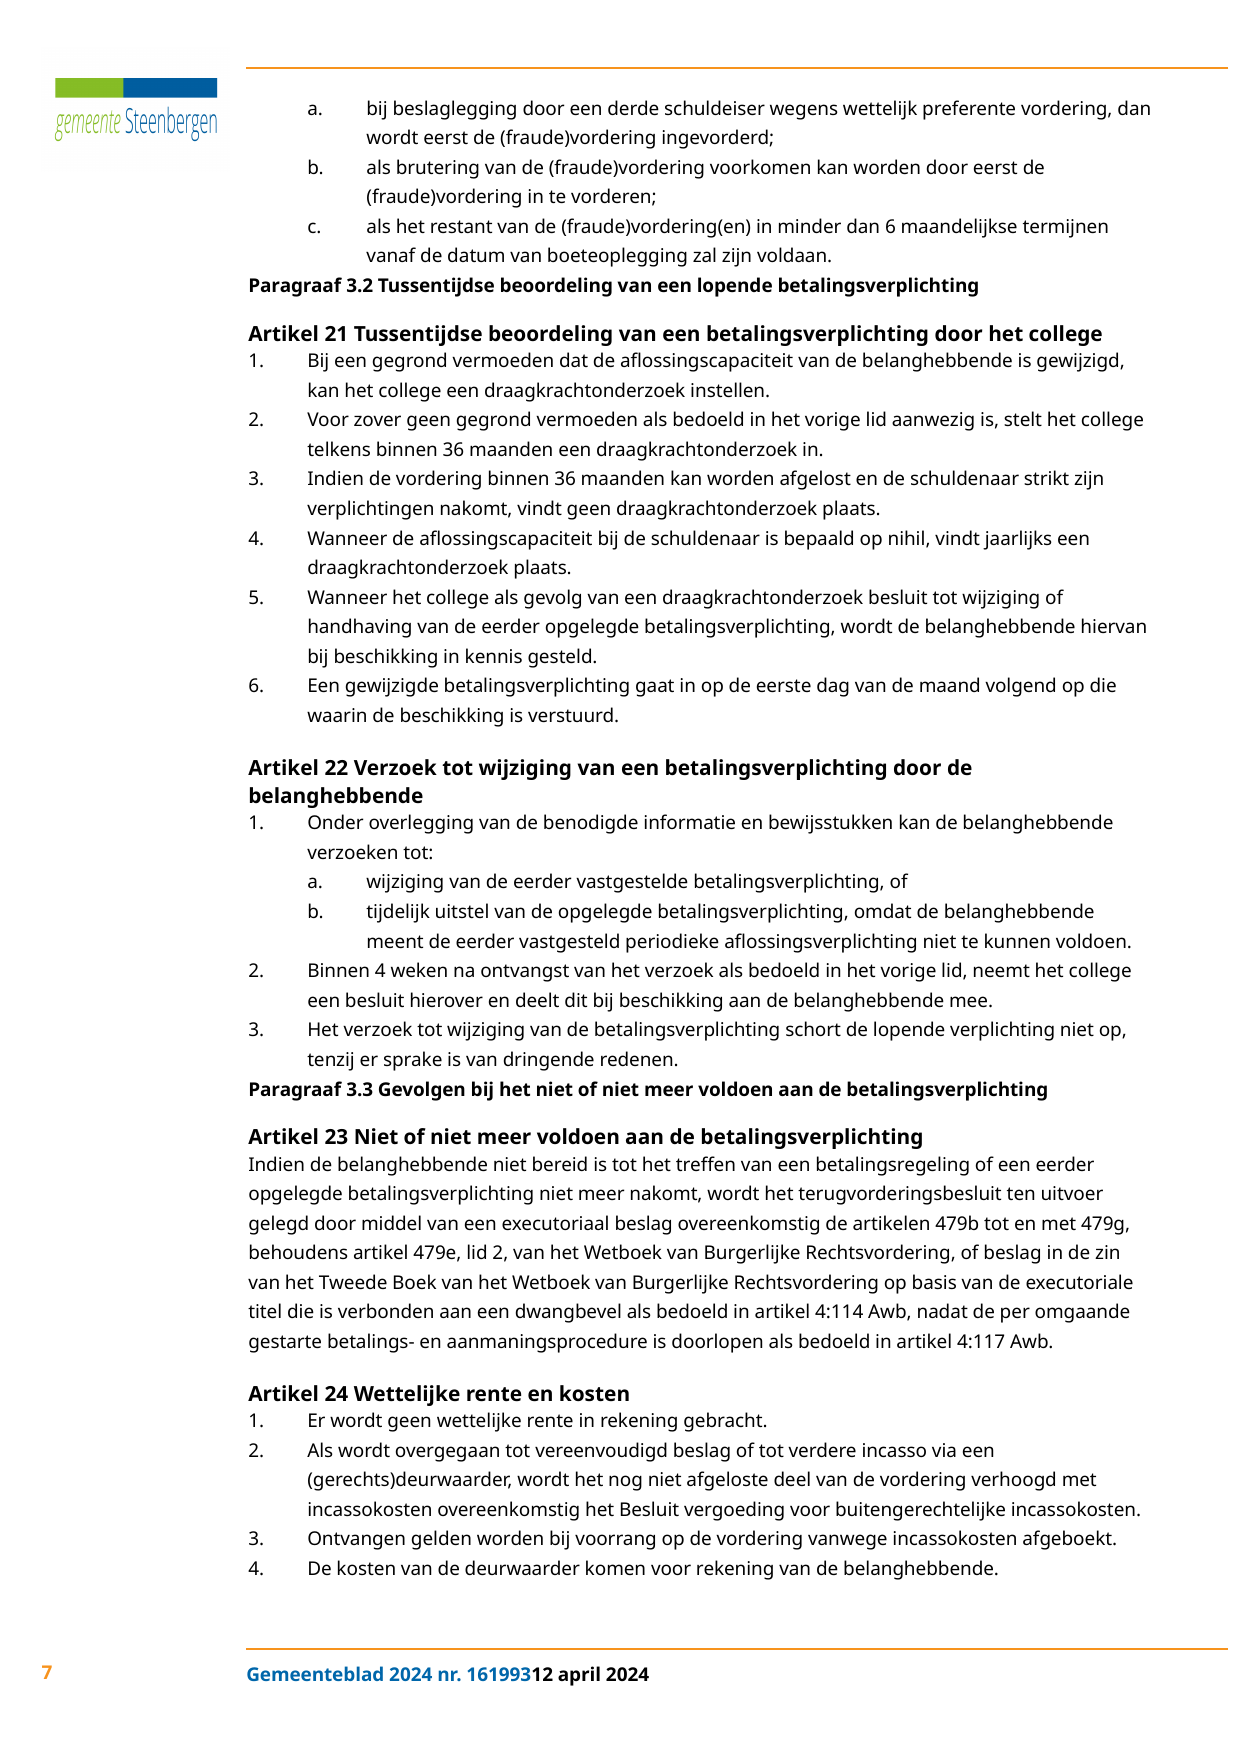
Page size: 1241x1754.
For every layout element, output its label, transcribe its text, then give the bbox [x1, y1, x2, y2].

list Wanneer het college als gevolg van een draagkrachtonderzoek besluit tot wijziging of handhaving van de eerder opgelegde betalingsverplichting, wordt de belanghebbende hiervan bij beschikking in kennis gesteld. [248, 584, 1152, 669]
text Indien de belanghebbende niet bereid is tot het treffen van een betalingsregeling of een eerder opgelegde betalingsverplichting niet meer nakomt, wordt het terugvorderingsbesluit ten uitvoer gelegd door middel van een executoriaal beslag overeenkomstig de artikelen 479b tot en met 479g, behoudens artikel 479e, lid 2, van het Wetboek van Burgerlijke Rechtsvordering, of beslag in de zin van het Tweede Boek van het Wetboek van Burgerlijke Rechtsvordering op basis van de executoriale titel die is verbonden aan een dwangbevel als bedoeld in artikel 4:114 Awb, nadat de per omgaande gestarte betalings- en aanmaningsprocedure is doorlopen als bedoeld in artikel 4:117 Awb. [248, 1151, 1152, 1354]
list bij beslaglegging door een derde schuldeiser wegens wettelijk preferente vordering, dan wordt eerst de (fraude)vordering ingevorderd; [307, 95, 1152, 150]
text Artikel 21 Tussentijdse beoordeling van een betalingsverplichting door het college [248, 319, 1152, 347]
text Paragraaf 3.3 Gevolgen bij het niet of niet meer voldoen aan de betalingsverplichting [248, 1076, 1152, 1102]
list Binnen 4 weken na ontvangst van het verzoek als bedoeld in het vorige lid, neemt het college een besluit hierover en deelt dit bij beschikking aan de belanghebbende mee. [248, 957, 1152, 1013]
list Een gewijzigde betalingsverplichting gaat in op de eerste dag van de maand volgend op die waarin de beschikking is verstuurd. [248, 673, 1152, 728]
list Er wordt geen wettelijke rente in rekening gebracht. [248, 1407, 1152, 1433]
list als het restant van de (fraude)vordering(en) in minder dan 6 maandelijkse termijnen vanaf de datum van boeteoplegging zal zijn voldaan. [307, 213, 1152, 268]
list wijziging van de eerder vastgestelde betalingsverplichting, of [307, 869, 1152, 894]
text Paragraaf 3.2 Tussentijdse beoordeling van een lopende betalingsverplichting [248, 272, 1152, 298]
picture [41, 47, 231, 172]
list Onder overlegging van de benodigde informatie en bewijsstukken kan de belanghebbende verzoeken tot: [248, 809, 1152, 865]
list Ontvangen gelden worden bij voorrang op de vordering vanwege incassokosten afgeboekt. [248, 1526, 1152, 1551]
list Als wordt overgegaan tot vereenvoudigd beslag of tot verdere incasso via een (gerechts)deurwaarder, wordt het nog niet afgeloste deel van de vordering verhoogd met incassokosten overeenkomstig het Besluit vergoeding voor buitengerechtelijke incassokosten. [248, 1437, 1152, 1522]
text Artikel 24 Wettelijke rente en kosten [248, 1379, 1152, 1407]
list Het verzoek tot wijziging van de betalingsverplichting schort de lopende verplichting niet op, tenzij er sprake is van dringende redenen. [248, 1017, 1152, 1072]
list als brutering van de (fraude)vordering voorkomen kan worden door eerst de (fraude)vordering in te vorderen; [307, 154, 1152, 209]
list tijdelijk uitstel van de opgelegde betalingsverplichting, omdat de belanghebbende meent de eerder vastgesteld periodieke aflossingsverplichting niet te kunnen voldoen. [307, 898, 1152, 954]
list Indien de vordering binnen 36 maanden kan worden afgelost en de schuldenaar strikt zijn verplichtingen nakomt, vindt geen draagkrachtonderzoek plaats. [248, 466, 1152, 521]
list Bij een gegrond vermoeden dat de aflossingscapaciteit van de belanghebbende is gewijzigd, kan het college een draagkrachtonderzoek instellen. [248, 347, 1152, 403]
list Wanneer de aflossingscapaciteit bij de schuldenaar is bepaald op nihil, vindt jaarlijks een draagkrachtonderzoek plaats. [248, 525, 1152, 580]
text Artikel 22 Verzoek tot wijziging van een betalingsverplichting door de belanghebbende [248, 753, 1152, 809]
text Artikel 23 Niet of niet meer voldoen aan de betalingsverplichting [248, 1122, 1152, 1151]
list Voor zover geen gegrond vermoeden als bedoeld in het vorige lid aanwezig is, stelt het college telkens binnen 36 maanden een draagkrachtonderzoek in. [248, 406, 1152, 462]
list De kosten van de deurwaarder komen voor rekening van de belanghebbende. [248, 1555, 1152, 1581]
